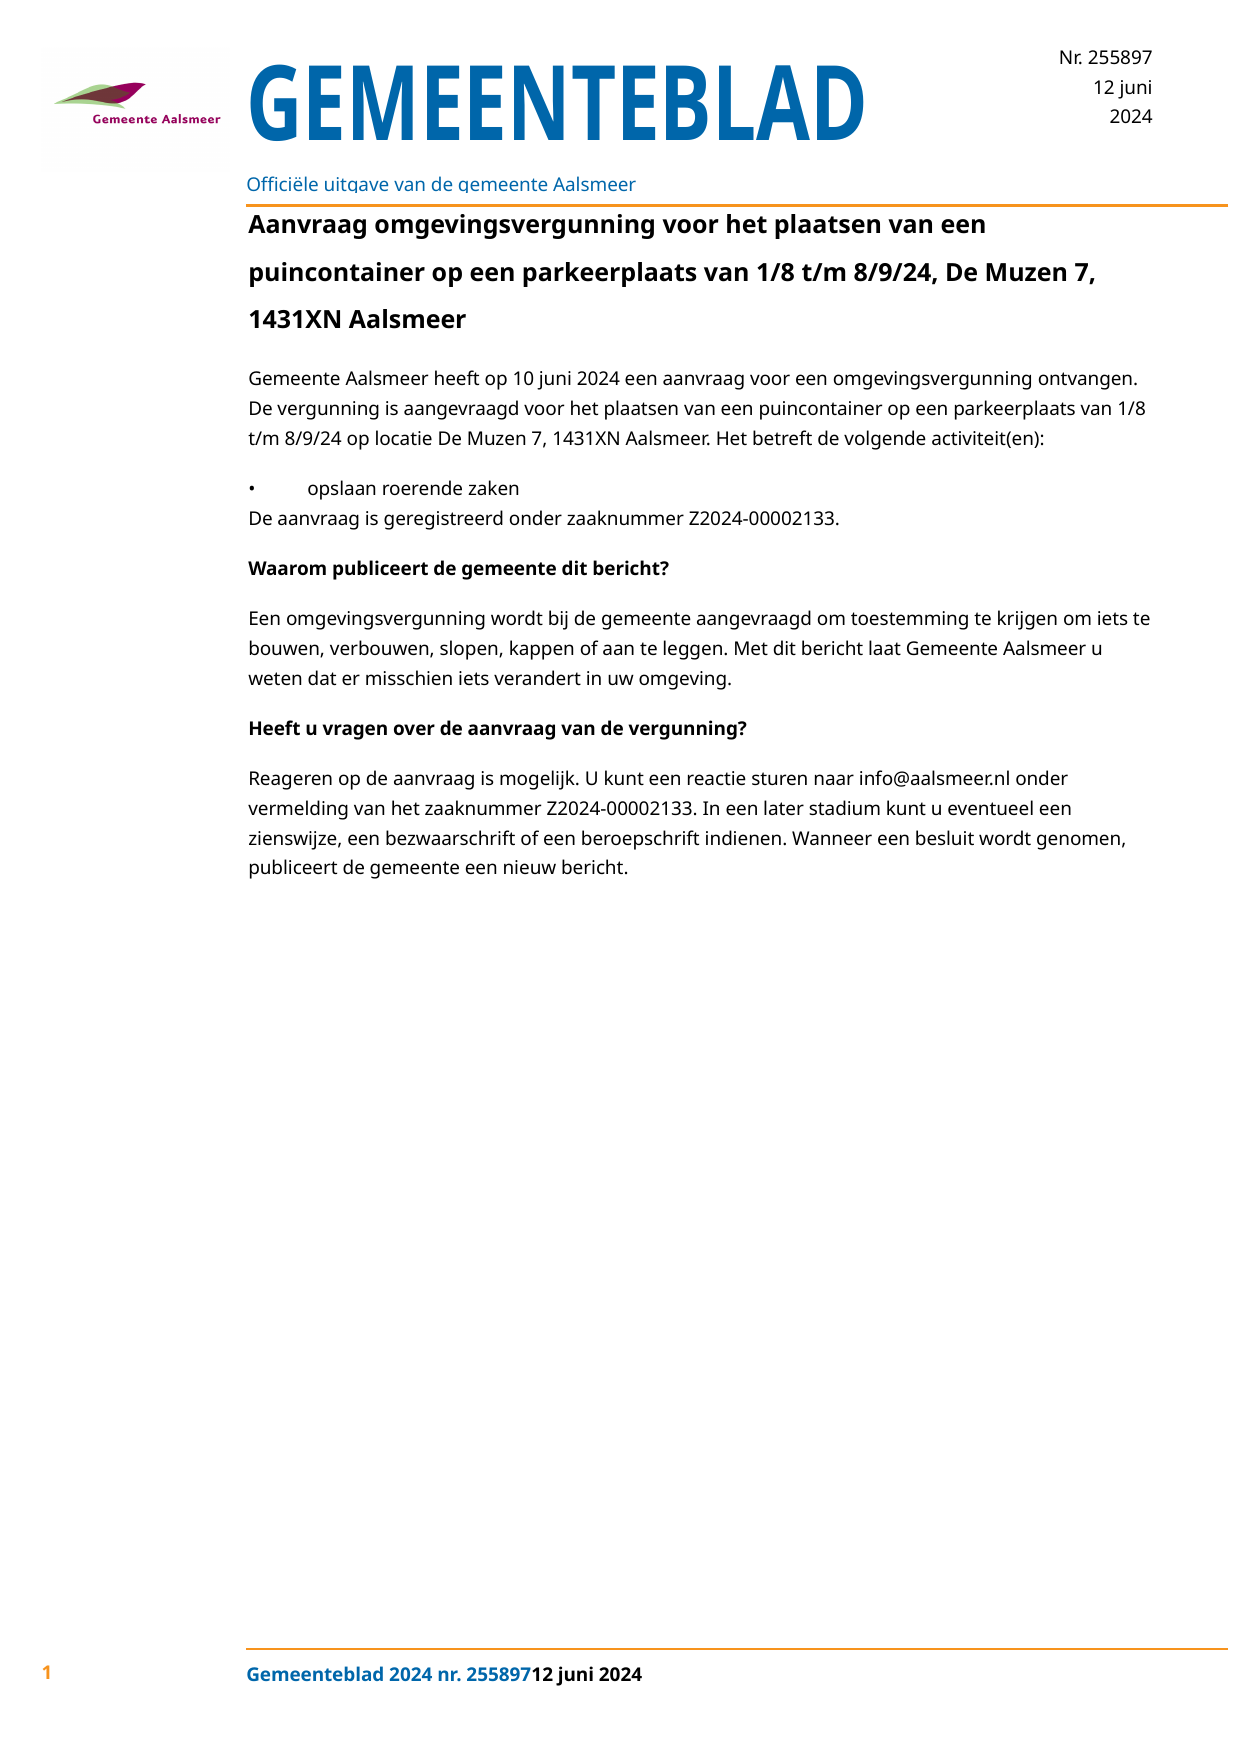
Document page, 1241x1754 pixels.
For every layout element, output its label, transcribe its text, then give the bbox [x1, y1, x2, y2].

text Waarom publiceert de gemeente dit bericht? [248, 555, 1152, 581]
text Gemeente Aalsmeer heeft op 10 juni 2024 een aanvraag voor een omgevingsvergunning ontvangen. De vergunning is aangevraagd voor het plaatsen van een puincontainer op een parkeerplaats van 1/8 t/m 8/9/24 op locatie De Muzen 7, 1431XN Aalsmeer. Het betreft de volgende activiteit(en): [248, 366, 1152, 450]
list opslaan roerende zaken [248, 475, 1152, 501]
text Reageren op de aanvraag is mogelijk. U kunt een reactie sturen naar info@aalsmeer.nl onder vermelding van het zaaknummer Z2024-00002133. In een later stadium kunt u eventueel een zienswijze, een bezwaarschrift of een beroepschrift indienen. Wanneer een besluit wordt genomen, publiceert de gemeente een nieuw bericht. [248, 766, 1152, 880]
text Een omgevingsvergunning wordt bij de gemeente aangevraagd om toestemming te krijgen om iets te bouwen, verbouwen, slopen, kappen of aan te leggen. Met dit bericht laat Gemeente Aalsmeer u weten dat er misschien iets verandert in uw omgeving. [248, 606, 1152, 690]
picture [41, 47, 231, 172]
text De aanvraag is geregistreerd onder zaaknummer Z2024-00002133. [248, 505, 1152, 530]
text Aanvraag omgevingsvergunning voor het plaatsen van een puincontainer op een parkeerplaats van 1/8 t/m 8/9/24, De Muzen 7, 1431XN Aalsmeer [248, 207, 1152, 336]
text Heeft u vragen over de aanvraag van de vergunning? [248, 715, 1152, 741]
